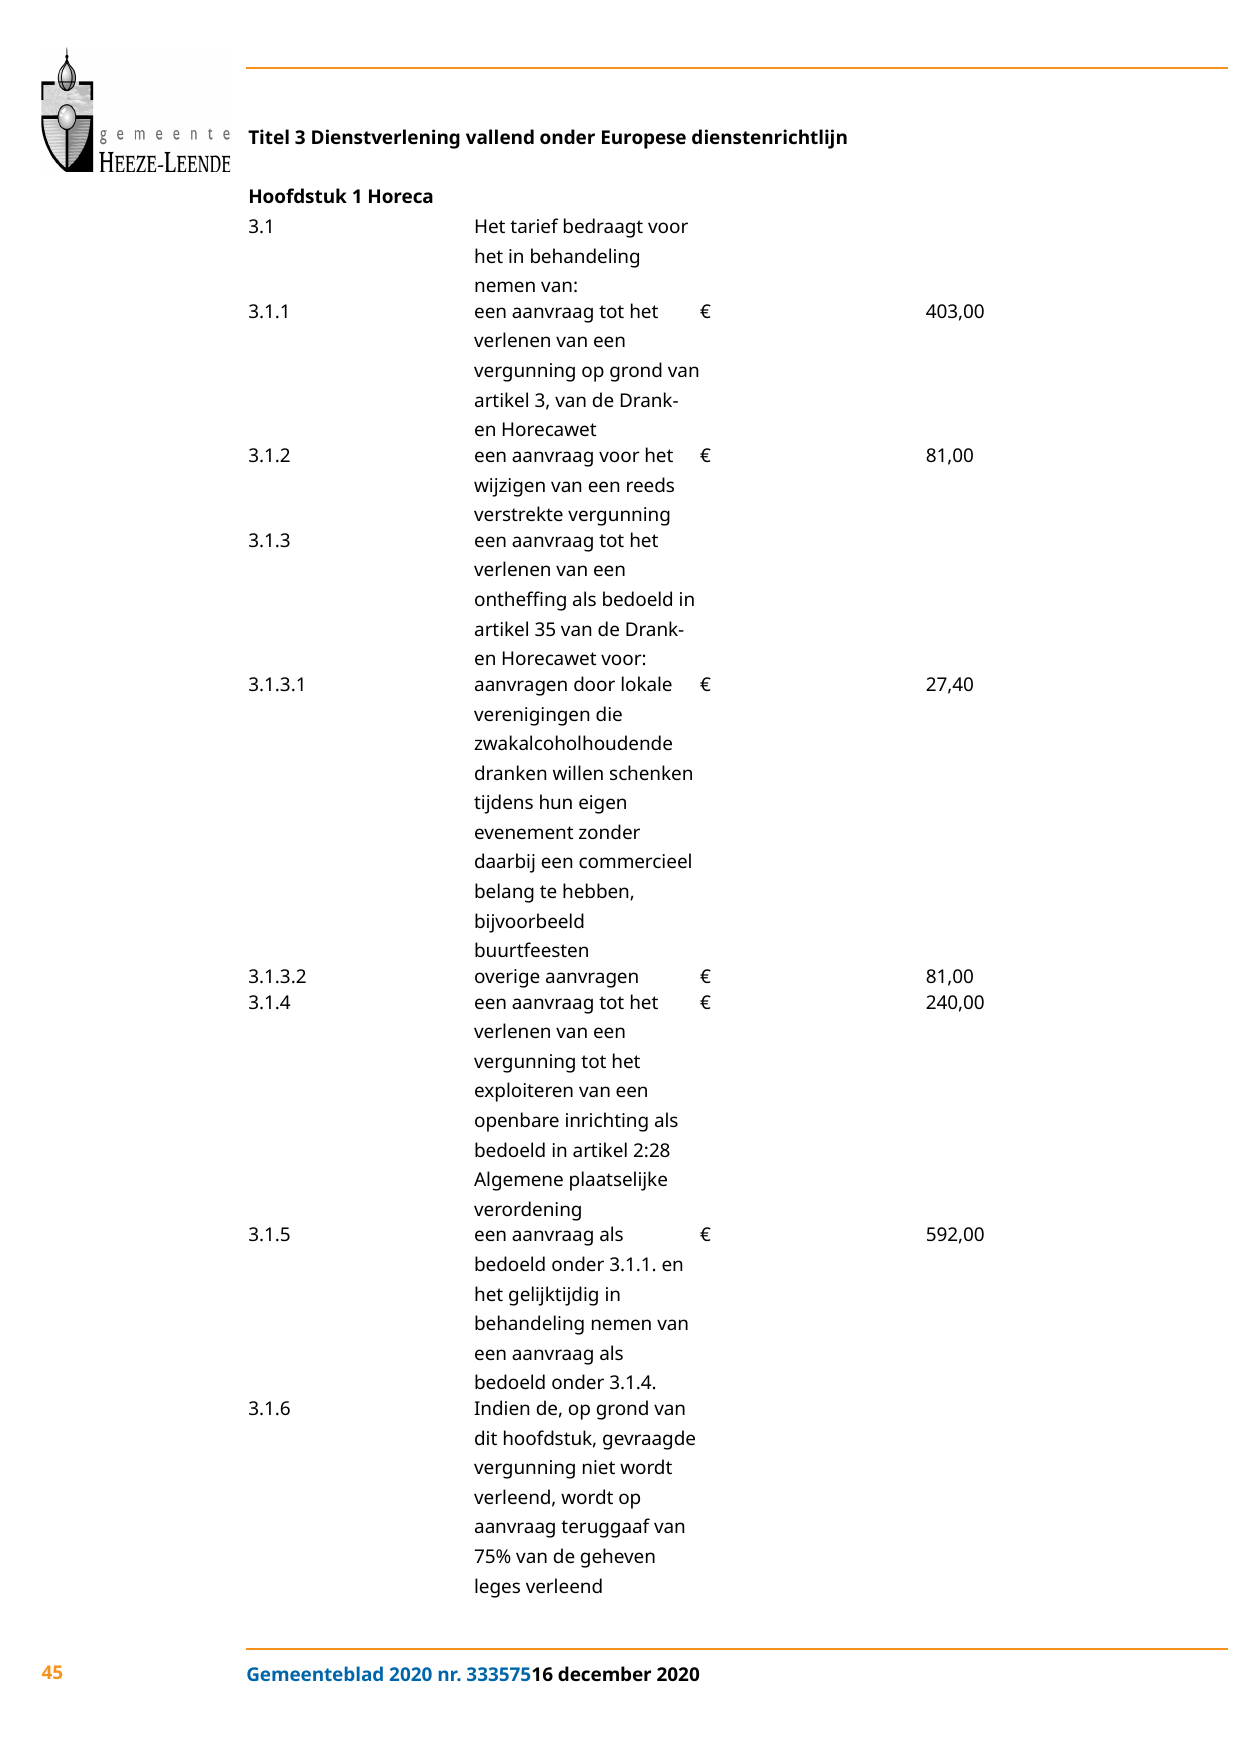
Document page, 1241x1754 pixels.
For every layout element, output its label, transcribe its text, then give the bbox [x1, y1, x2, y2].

table_cell 3.1.6 [248, 1395, 474, 1598]
table_cell 403,00 [926, 298, 1152, 442]
table_cell 27,40 [926, 671, 1152, 963]
table_cell 240,00 [926, 989, 1152, 1222]
table_cell [700, 1395, 926, 1598]
table_cell 81,00 [926, 963, 1152, 989]
table_cell 3.1.3.2 [248, 963, 474, 989]
table_cell een aanvraag tot het verlenen van een vergunning op grond van artikel 3, van de Drank- en Horecawet [474, 298, 700, 442]
text Hoofdstuk 1 Horeca [248, 183, 1152, 209]
table_header [926, 213, 1152, 298]
table_cell 3.1.2 [248, 442, 474, 527]
table_cell aanvragen door lokale verenigingen die zwakalcoholhoudende dranken willen schenken tijdens hun eigen evenement zonder daarbij een commercieel belang te hebben, bijvoorbeeld buurtfeesten [474, 671, 700, 963]
table_cell een aanvraag tot het verlenen van een vergunning tot het exploiteren van een openbare inrichting als bedoeld in artikel 2:28 Algemene plaatselijke verordening [474, 989, 700, 1222]
table_cell 3.1.3.1 [248, 671, 474, 963]
picture [41, 47, 231, 172]
table_cell [926, 527, 1152, 671]
table_cell 3.1.5 [248, 1222, 474, 1395]
table_cell [926, 1395, 1152, 1598]
table_header 3.1 [248, 213, 474, 298]
table_cell € [700, 989, 926, 1222]
table_cell een aanvraag tot het verlenen van een ontheffing als bedoeld in artikel 35 van de Drank- en Horecawet voor: [474, 527, 700, 671]
table_cell een aanvraag voor het wijzigen van een reeds verstrekte vergunning [474, 442, 700, 527]
table_cell 592,00 [926, 1222, 1152, 1395]
table_header [700, 213, 926, 298]
table_cell € [700, 671, 926, 963]
table_cell een aanvraag als bedoeld onder 3.1.1. en het gelijktijdig in behandeling nemen van een aanvraag als bedoeld onder 3.1.4. [474, 1222, 700, 1395]
table_cell 3.1.4 [248, 989, 474, 1222]
table_cell 3.1.3 [248, 527, 474, 671]
table_cell € [700, 1222, 926, 1395]
table_cell € [700, 298, 926, 442]
table_cell [700, 527, 926, 671]
table_cell € [700, 963, 926, 989]
table_cell Indien de, op grond van dit hoofdstuk, gevraagde vergunning niet wordt verleend, wordt op aanvraag teruggaaf van 75% van de geheven leges verleend [474, 1395, 700, 1598]
table_header Het tarief bedraagt voor het in behandeling nemen van: [474, 213, 700, 298]
table_cell 81,00 [926, 442, 1152, 527]
table_cell € [700, 442, 926, 527]
text Titel 3 Dienstverlening vallend onder Europese dienstenrichtlijn [248, 124, 1152, 150]
table_cell 3.1.1 [248, 298, 474, 442]
table_cell overige aanvragen [474, 963, 700, 989]
